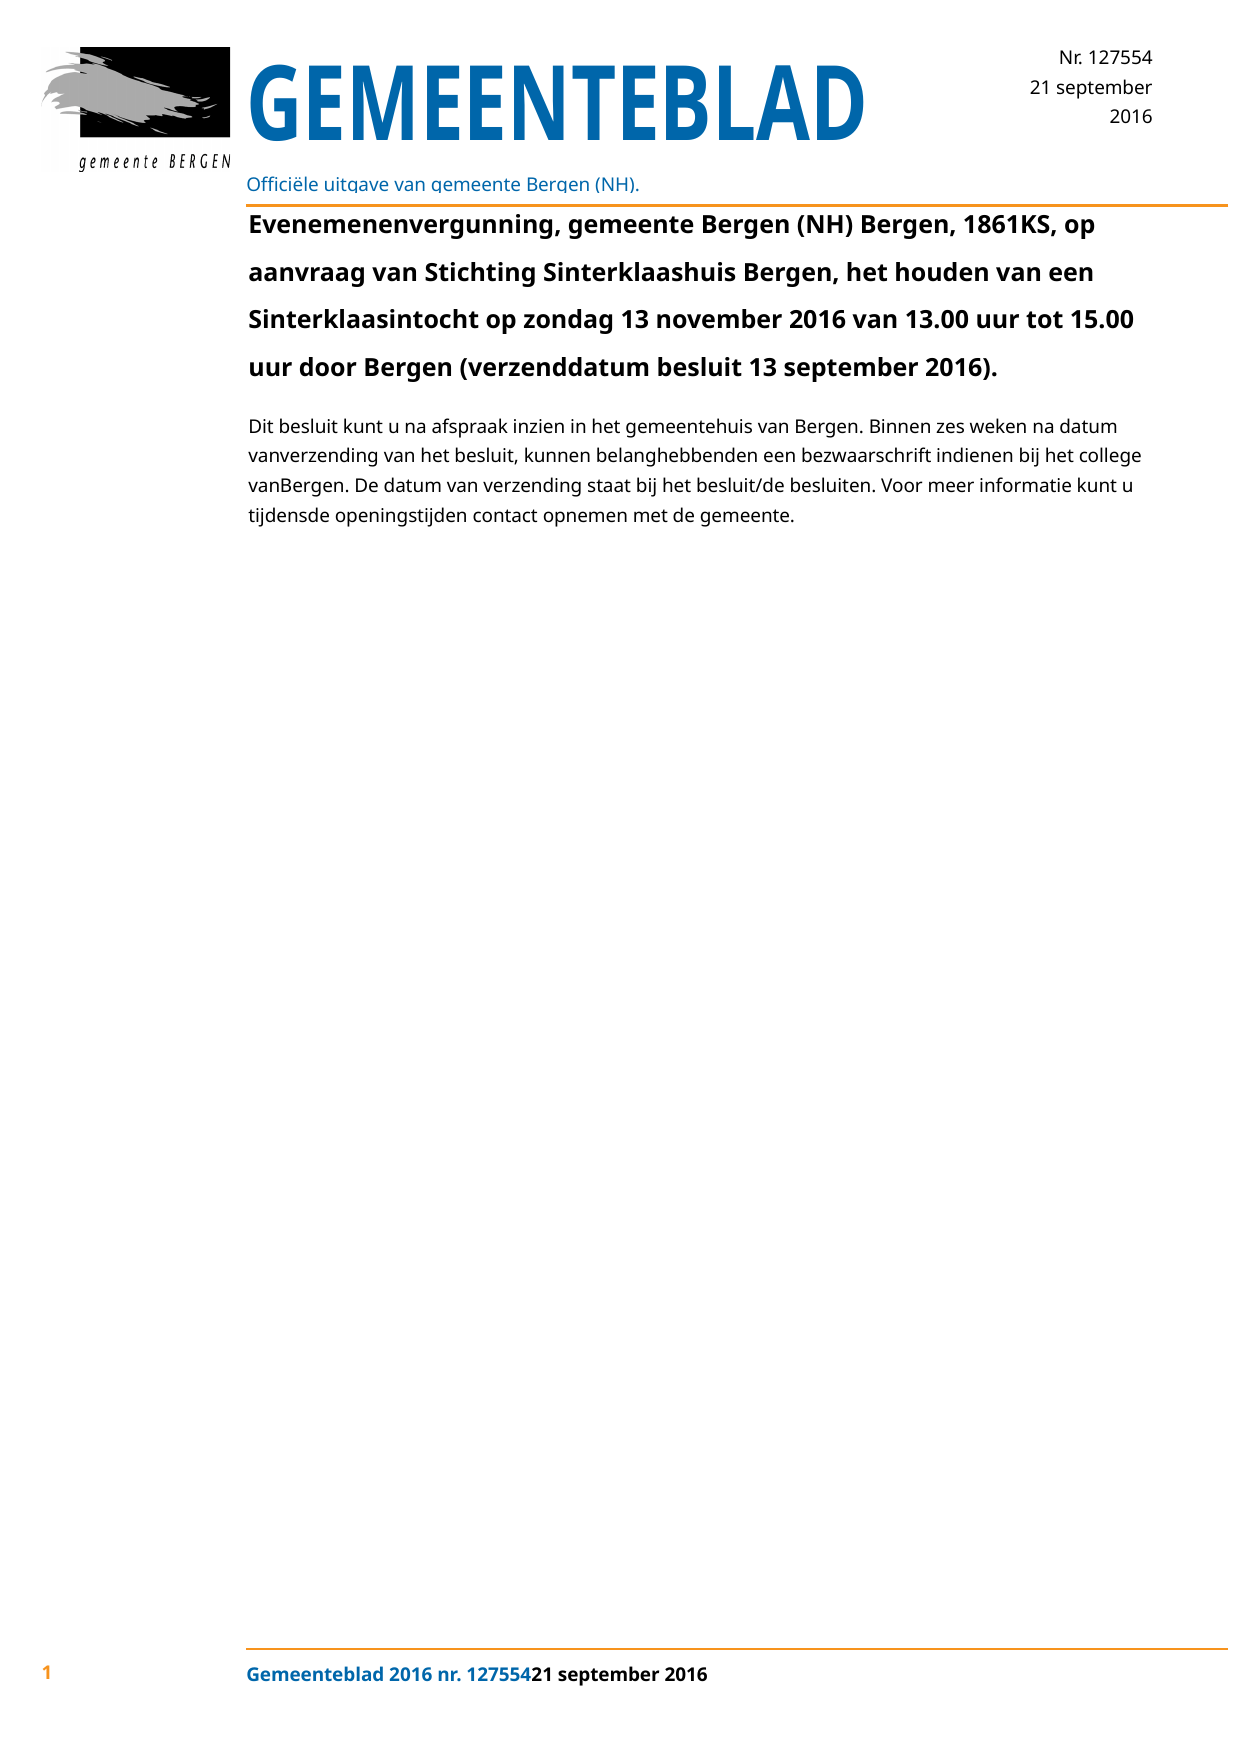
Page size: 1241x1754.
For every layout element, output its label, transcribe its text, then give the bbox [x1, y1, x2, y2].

picture [41, 47, 231, 172]
text Evenemenenvergunning, gemeente Bergen (NH) Bergen, 1861KS, op aanvraag van Stichting Sinterklaashuis Bergen, het houden van een Sinterklaasintocht op zondag 13 november 2016 van 13.00 uur tot 15.00 uur door Bergen (verzenddatum besluit 13 september 2016). [248, 207, 1152, 384]
text Dit besluit kunt u na afspraak inzien in het gemeentehuis van Bergen. Binnen zes weken na datum vanverzending van het besluit, kunnen belanghebbenden een bezwaarschrift indienen bij het college vanBergen. De datum van verzending staat bij het besluit/de besluiten. Voor meer informatie kunt u tijdensde openingstijden contact opnemen met de gemeente. [248, 413, 1152, 528]
